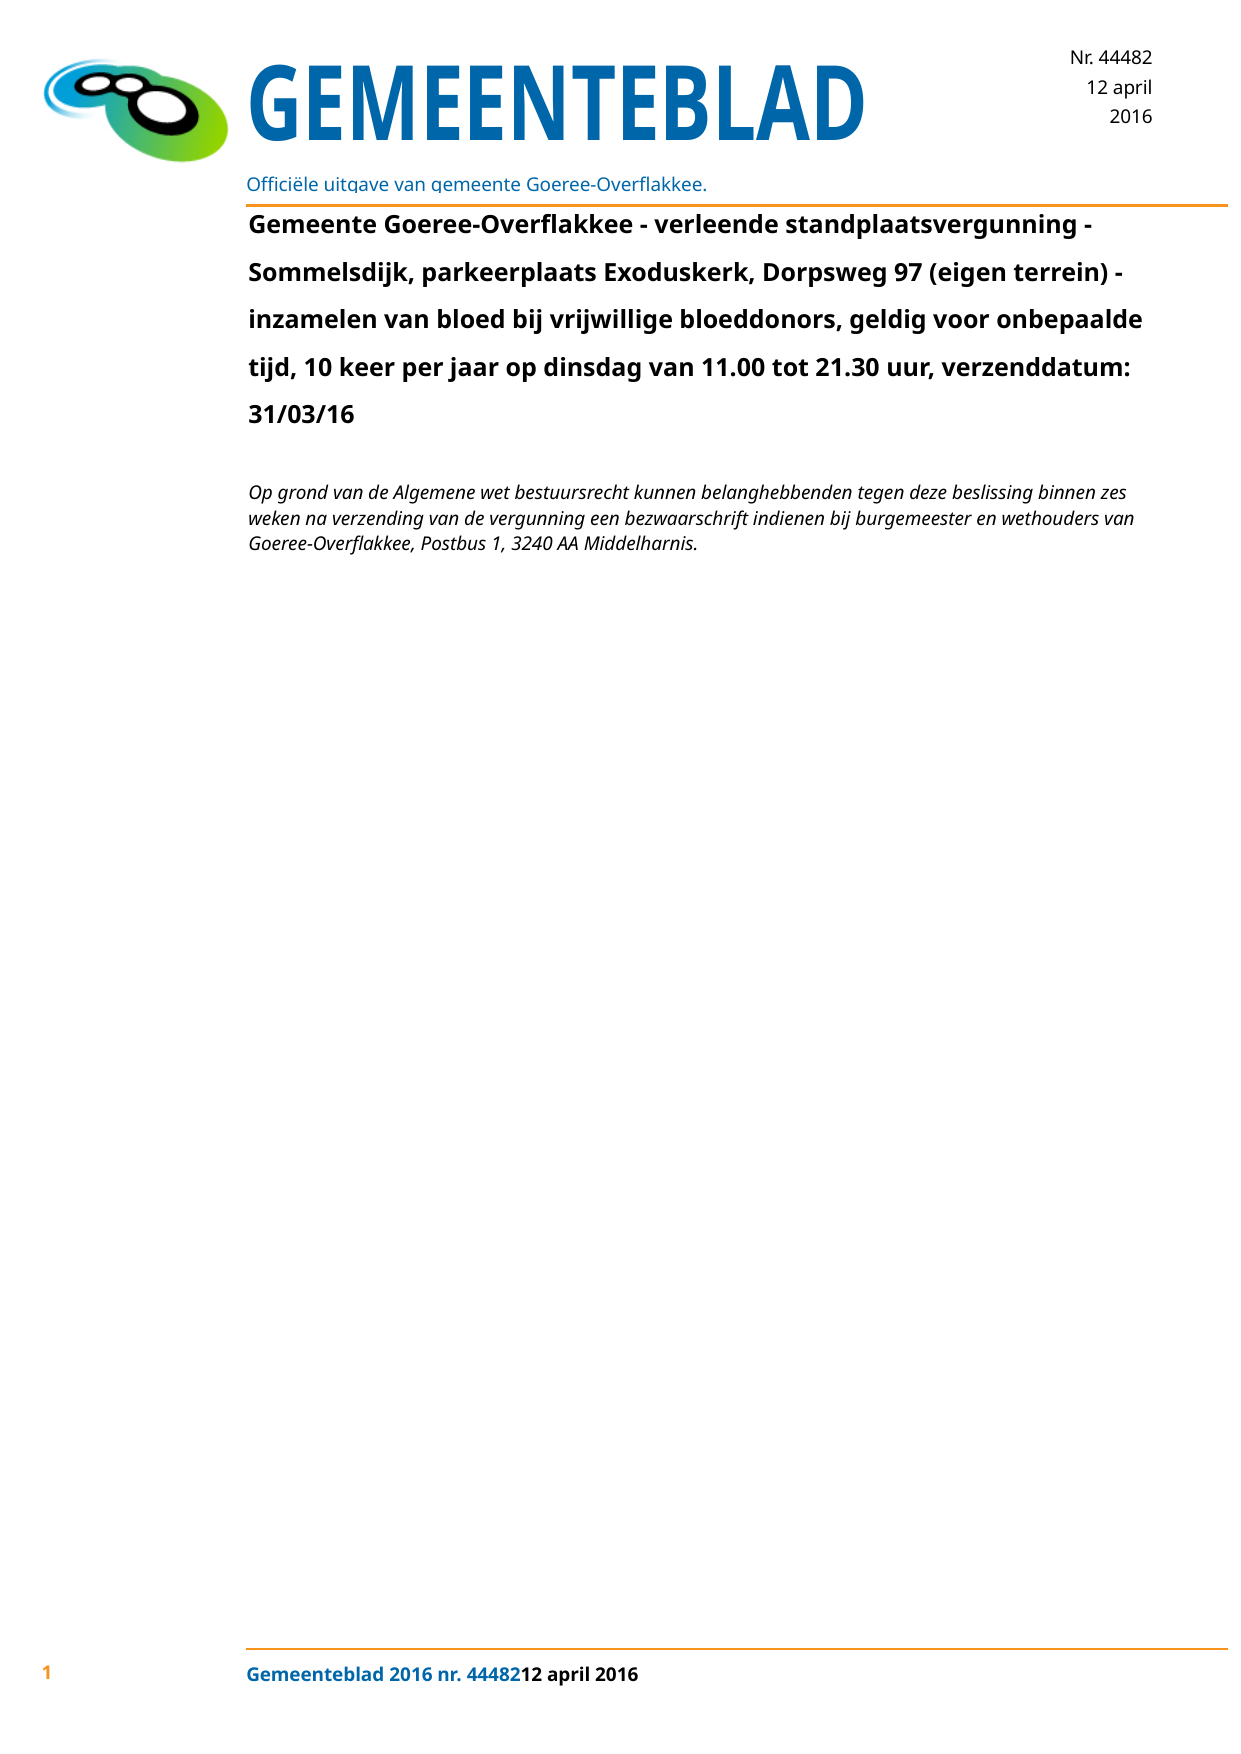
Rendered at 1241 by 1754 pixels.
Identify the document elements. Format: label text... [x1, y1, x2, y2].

text Op grond van de Algemene wet bestuursrecht kunnen belanghebbenden tegen deze beslissing binnen zes weken na verzending van de vergunning een bezwaarschrift indienen bij burgemeester en wethouders van Goeree-Overflakkee, Postbus 1, 3240 AA Middelharnis. [248, 479, 1152, 556]
text Gemeente Goeree-Overflakkee - verleende standplaatsvergunning - Sommelsdijk, parkeerplaats Exoduskerk, Dorpsweg 97 (eigen terrein) - inzamelen van bloed bij vrijwillige bloeddonors, geldig voor onbepaalde tijd, 10 keer per jaar op dinsdag van 11.00 tot 21.30 uur, verzenddatum: 31/03/16 [248, 207, 1152, 431]
picture [41, 47, 231, 172]
